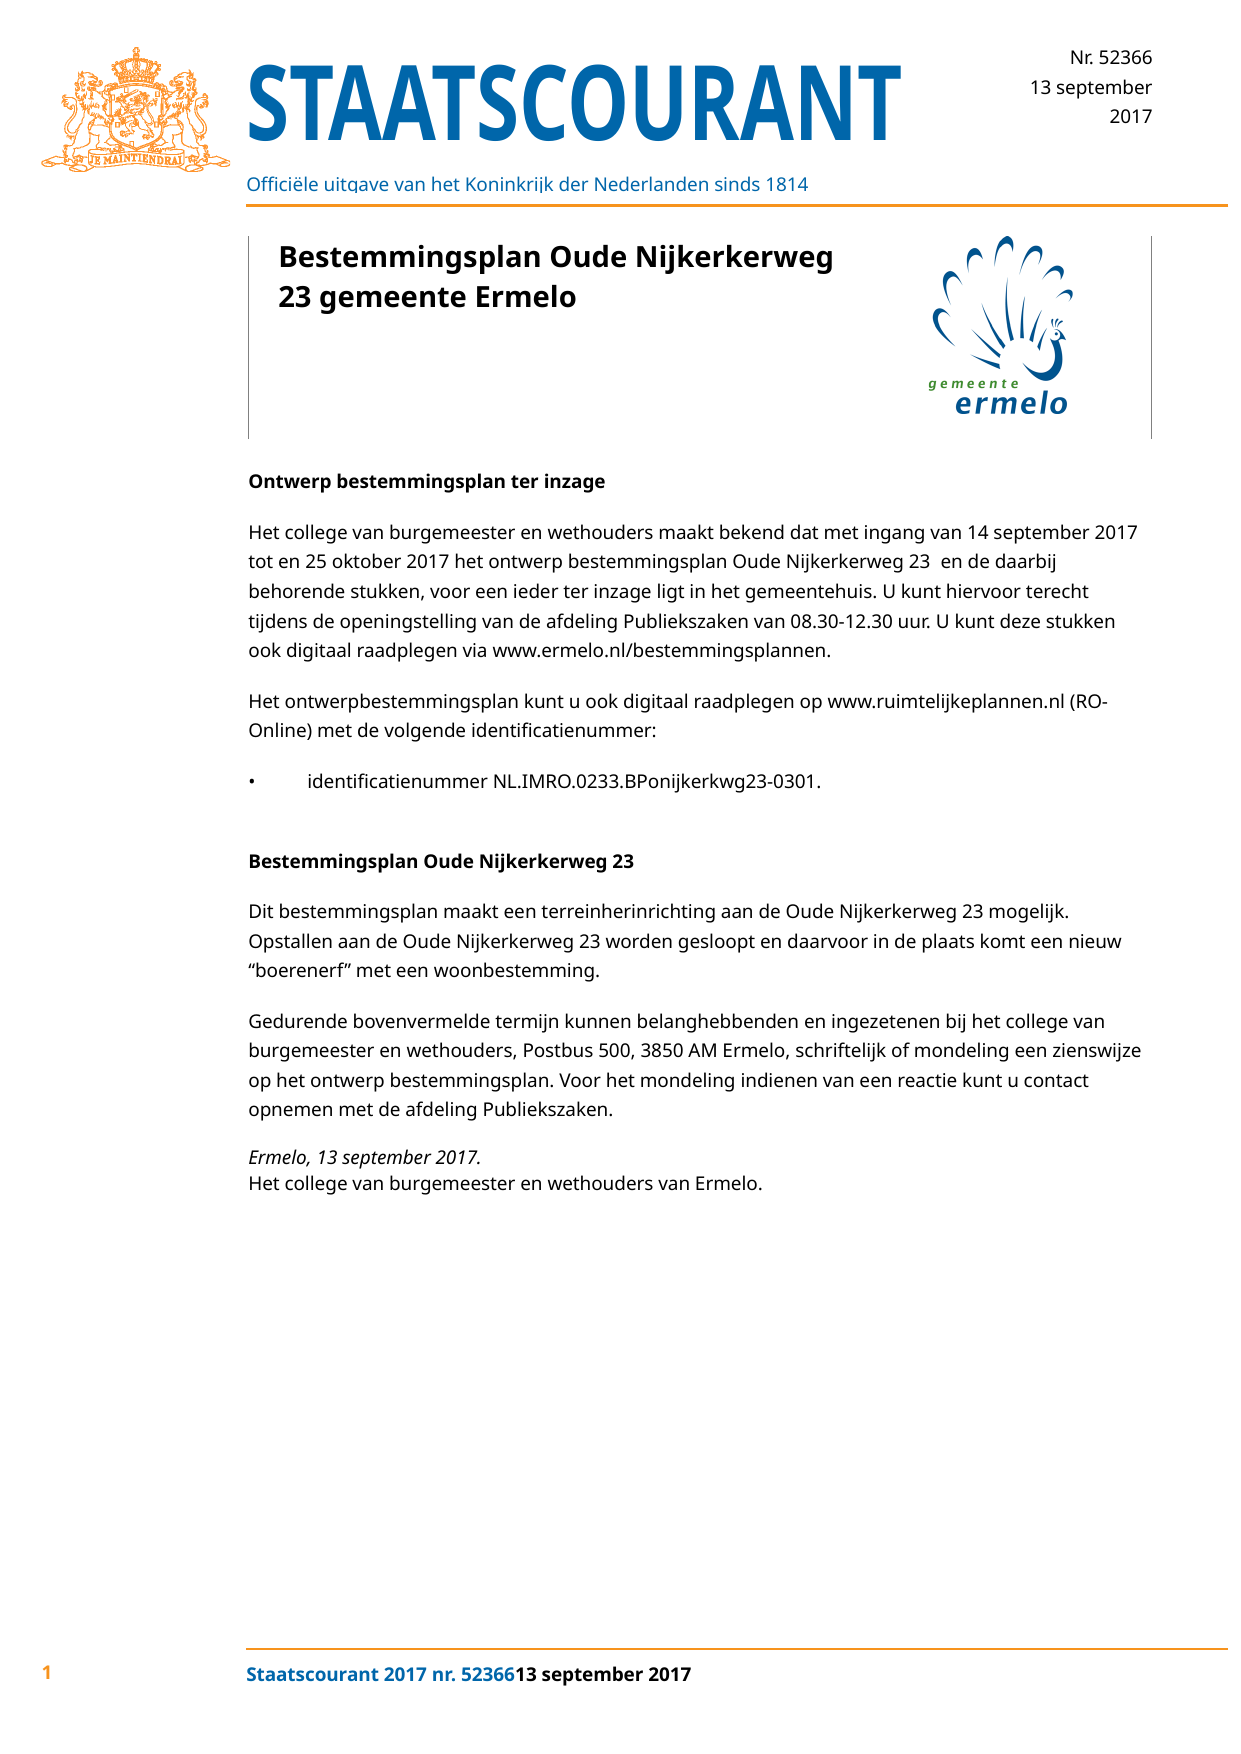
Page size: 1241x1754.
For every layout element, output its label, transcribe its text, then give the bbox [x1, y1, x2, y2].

text Dit bestemmingsplan maakt een terreinherinrichting aan de Oude Nijkerkerweg 23 mogelijk. Opstallen aan de Oude Nijkerkerweg 23 worden gesloopt en daarvoor in de plaats komt een nieuw “boerenerf” met een woonbestemming. [248, 898, 1152, 983]
text Ontwerp bestemmingsplan ter inzage [248, 469, 1152, 494]
table_header [850, 236, 928, 413]
table_header [850, 414, 1151, 439]
text Ermelo, 13 september 2017. [248, 1144, 1152, 1170]
picture [41, 47, 231, 172]
text Het ontwerpbestemmingsplan kunt u ook digitaal raadplegen op www.ruimtelijkeplannen.nl (RO-Online) met de volgende identificatienummer: [248, 688, 1152, 743]
table_header Bestemmingsplan Oude Nijkerkerweg 23 gemeente Ermelo [249, 236, 850, 439]
table_header [1073, 236, 1151, 413]
list identificatienummer NL.IMRO.0233.BPonijkerkwg23-0301. [248, 768, 1152, 793]
picture [928, 236, 1073, 414]
text Gedurende bovenvermelde termijn kunnen belanghebbenden en ingezetenen bij het college van burgemeester en wethouders, Postbus 500, 3850 AM Ermelo, schriftelijk of mondeling een zienswijze op het ontwerp bestemmingsplan. Voor het mondeling indienen van een reactie kunt u contact opnemen met de afdeling Publiekszaken. [248, 1008, 1152, 1122]
text Het college van burgemeester en wethouders maakt bekend dat met ingang van 14 september 2017 tot en 25 oktober 2017 het ontwerp bestemmingsplan Oude Nijkerkerweg 23 en de daarbij behorende stukken, voor een ieder ter inzage ligt in het gemeentehuis. U kunt hiervoor terecht tijdens de openingstelling van de afdeling Publiekszaken van 08.30-12.30 uur. U kunt deze stukken ook digitaal raadplegen via www.ermelo.nl/bestemmingsplannen. [248, 519, 1152, 663]
text Het college van burgemeester en wethouders van Ermelo. [248, 1170, 1152, 1196]
text Bestemmingsplan Oude Nijkerkerweg 23 [248, 848, 1152, 873]
